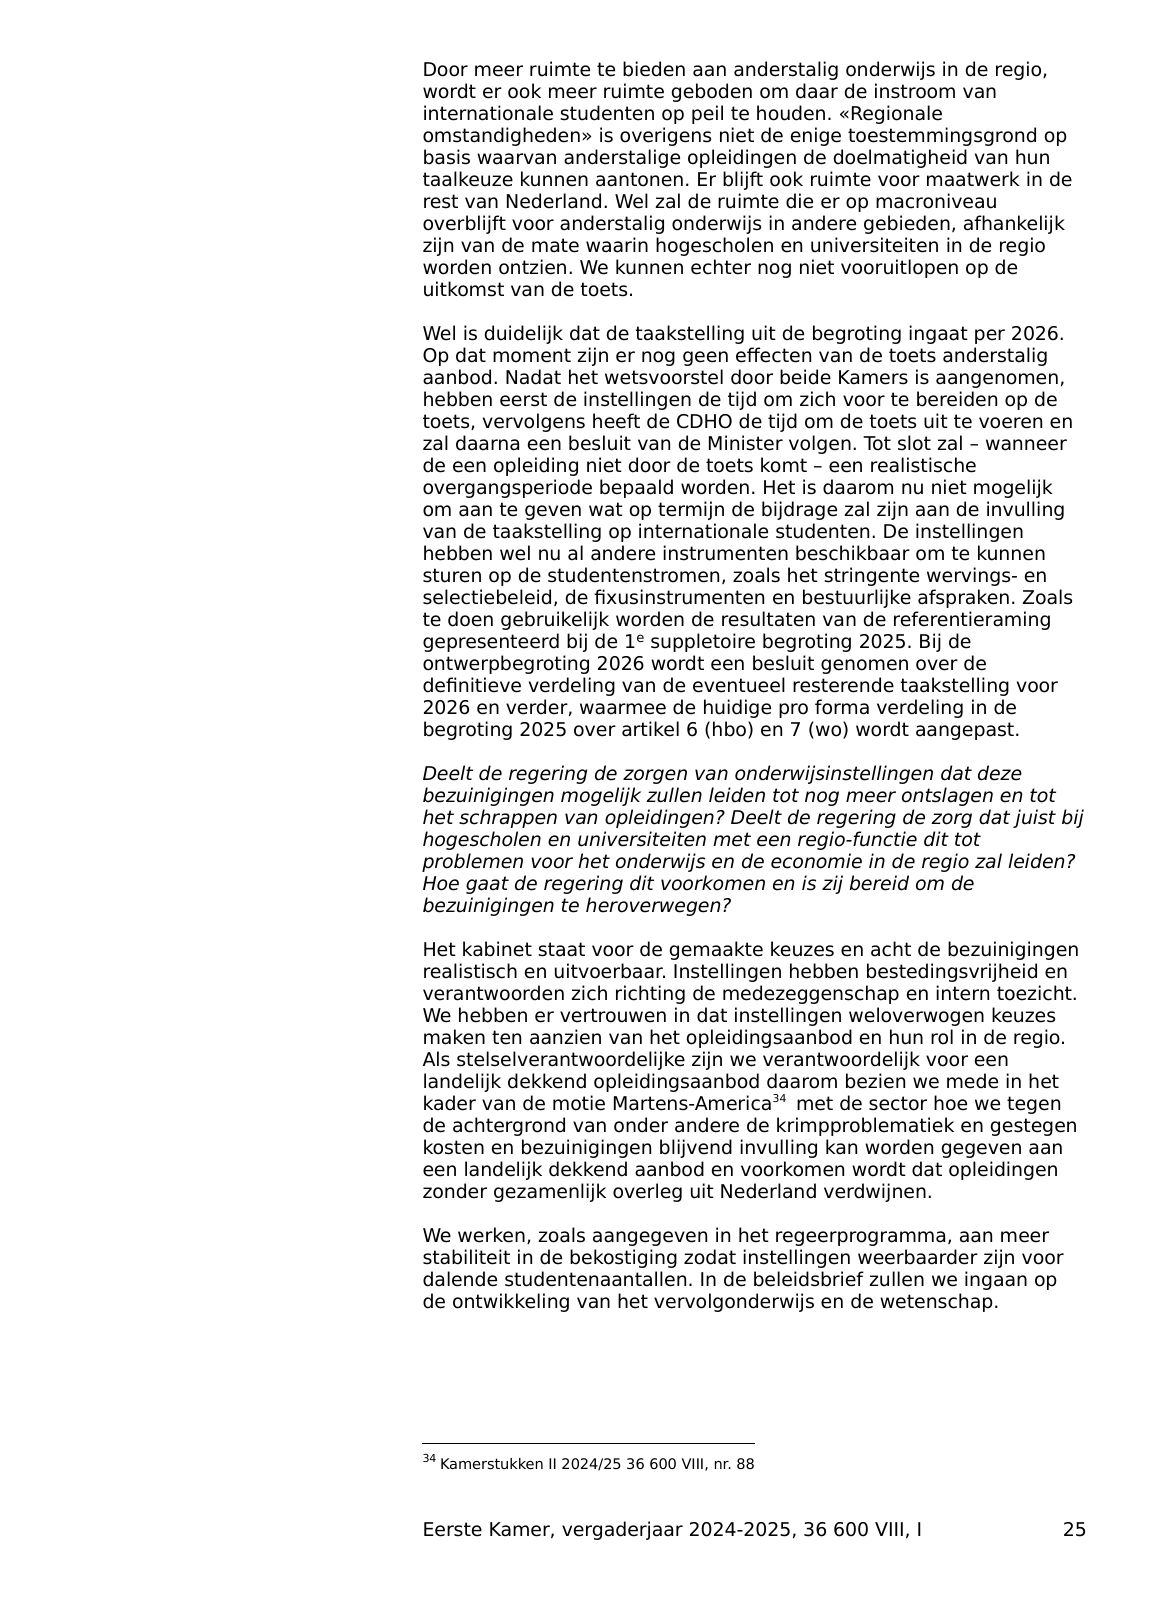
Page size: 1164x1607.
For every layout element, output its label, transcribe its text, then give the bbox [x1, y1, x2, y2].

text Het kabinet staat voor de gemaakte keuzes en acht de bezuinigingen realistisch en uitvoerbaar. Instellingen hebben bestedingsvrijheid en verantwoorden zich richting de medezeggenschap en intern toezicht. We hebben er vertrouwen in dat instellingen weloverwogen keuzes maken ten aanzien van het opleidingsaanbod en hun rol in de regio. Als stelselverantwoordelijke zijn we verantwoordelijk voor een landelijk dekkend opleidingsaanbod daarom bezien we mede in het kader van de motie Martens-America met de sector hoe we tegen de achtergrond van onder andere de krimpproblematiek en gestegen kosten en bezuinigingen blijvend invulling kan worden gegeven aan een landelijk dekkend aanbod en voorkomen wordt dat opleidingen zonder gezamenlijk overleg uit Nederland verdwijnen. [422, 939, 1087, 1203]
text Deelt de regering de zorgen van onderwijsinstellingen dat deze bezuinigingen mogelijk zullen leiden tot nog meer ontslagen en tot het schrappen van opleidingen? Deelt de regering de zorg dat juist bij hogescholen en universiteiten met een regio-functie dit tot problemen voor het onderwijs en de economie in de regio zal leiden? Hoe gaat de regering dit voorkomen en is zij bereid om de bezuinigingen te heroverwegen? [422, 763, 1087, 917]
text Kamerstukken II 2024/25 36 600 VIII, nr. 88 [422, 1452, 1087, 1474]
text Door meer ruimte te bieden aan anderstalig onderwijs in de regio, wordt er ook meer ruimte geboden om daar de instroom van internationale studenten op peil te houden. «Regionale omstandigheden» is overigens niet de enige toestemmingsgrond op basis waarvan anderstalige opleidingen de doelmatigheid van hun taalkeuze kunnen aantonen. Er blijft ook ruimte voor maatwerk in de rest van Nederland. Wel zal de ruimte die er op macroniveau overblijft voor anderstalig onderwijs in andere gebieden, afhankelijk zijn van de mate waarin hogescholen en universiteiten in de regio worden ontzien. We kunnen echter nog niet vooruitlopen op de uitkomst van de toets. [422, 59, 1087, 301]
text We werken, zoals aangegeven in het regeerprogramma, aan meer stabiliteit in de bekostiging zodat instellingen weerbaarder zijn voor dalende studentenaantallen. In de beleidsbrief zullen we ingaan op de ontwikkeling van het vervolgonderwijs en de wetenschap. [422, 1225, 1087, 1313]
text Wel is duidelijk dat de taakstelling uit de begroting ingaat per 2026. Op dat moment zijn er nog geen effecten van de toets anderstalig aanbod. Nadat het wetsvoorstel door beide Kamers is aangenomen, hebben eerst de instellingen de tijd om zich voor te bereiden op de toets, vervolgens heeft de CDHO de tijd om de toets uit te voeren en zal daarna een besluit van de Minister volgen. Tot slot zal – wanneer de een opleiding niet door de toets komt – een realistische overgangsperiode bepaald worden. Het is daarom nu niet mogelijk om aan te geven wat op termijn de bijdrage zal zijn aan de invulling van de taakstelling op internationale studenten. De instellingen hebben wel nu al andere instrumenten beschikbaar om te kunnen sturen op de studentenstromen, zoals het stringente wervings- en selectiebeleid, de fixusinstrumenten en bestuurlijke afspraken. Zoals te doen gebruikelijk worden de resultaten van de referentieraming gepresenteerd bij de 1e suppletoire begroting 2025. Bij de ontwerpbegroting 2026 wordt een besluit genomen over de definitieve verdeling van de eventueel resterende taakstelling voor 2026 en verder, waarmee de huidige pro forma verdeling in de begroting 2025 over artikel 6 (hbo) en 7 (wo) wordt aangepast. [422, 323, 1087, 741]
